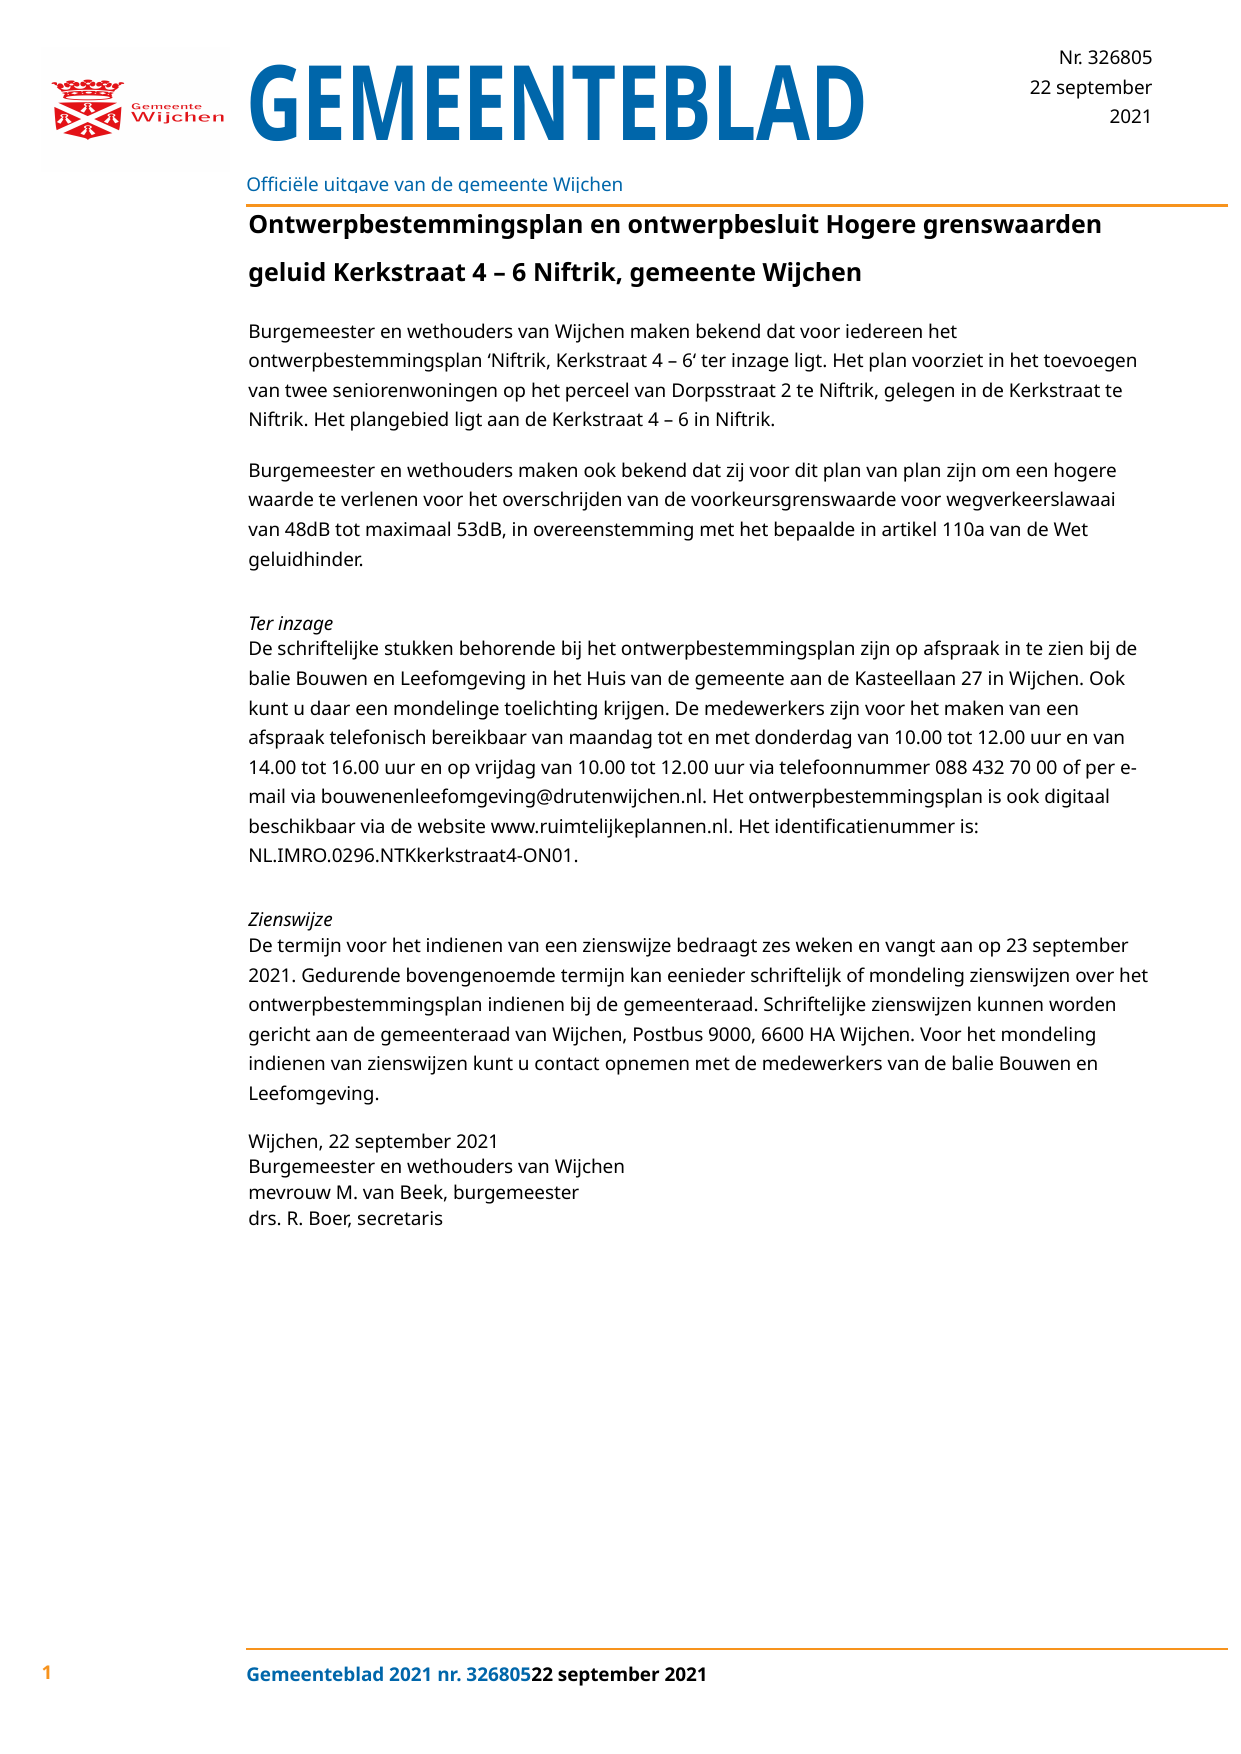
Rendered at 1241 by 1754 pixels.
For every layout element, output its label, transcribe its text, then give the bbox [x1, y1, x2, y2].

text Burgemeester en wethouders van Wijchen [248, 1154, 1152, 1179]
text Burgemeester en wethouders van Wijchen maken bekend dat voor iedereen het ontwerpbestemmingsplan ‘Niftrik, Kerkstraat 4 – 6‘ ter inzage ligt. Het plan voorziet in het toevoegen van twee seniorenwoningen op het perceel van Dorpsstraat 2 te Niftrik, gelegen in de Kerkstraat te Niftrik. Het plangebied ligt aan de Kerkstraat 4 – 6 in Niftrik. [248, 318, 1152, 432]
text Ter inzage [248, 610, 1152, 636]
text mevrouw M. van Beek, burgemeester [248, 1179, 1152, 1205]
text Ontwerpbestemmingsplan en ontwerpbesluit Hogere grenswaarden geluid Kerkstraat 4 – 6 Niftrik, gemeente Wijchen [248, 207, 1152, 288]
text De schriftelijke stukken behorende bij het ontwerpbestemmingsplan zijn op afspraak in te zien bij de balie Bouwen en Leefomgeving in het Huis van de gemeente aan de Kasteellaan 27 in Wijchen. Ook kunt u daar een mondelinge toelichting krijgen. De medewerkers zijn voor het maken van een afspraak telefonisch bereikbaar van maandag tot en met donderdag van 10.00 tot 12.00 uur en van 14.00 tot 16.00 uur en op vrijdag van 10.00 tot 12.00 uur via telefoonnummer 088 432 70 00 of per e-mail via bouwenenleefomgeving@drutenwijchen.nl. Het ontwerpbestemmingsplan is ook digitaal beschikbaar via de website www.ruimtelijkeplannen.nl. Het identificatienummer is: NL.IMRO.0296.NTKkerkstraat4-ON01. [248, 636, 1152, 868]
text Burgemeester en wethouders maken ook bekend dat zij voor dit plan van plan zijn om een hogere waarde te verlenen voor het overschrijden van de voorkeursgrenswaarde voor wegverkeerslawaai van 48dB tot maximaal 53dB, in overeenstemming met het bepaalde in artikel 110a van de Wet geluidhinder. [248, 457, 1152, 572]
picture [41, 47, 231, 172]
text De termijn voor het indienen van een zienswijze bedraagt zes weken en vangt aan op 23 september 2021. Gedurende bovengenoemde termijn kan eenieder schriftelijk of mondeling zienswijzen over het ontwerpbestemmingsplan indienen bij de gemeenteraad. Schriftelijke zienswijzen kunnen worden gericht aan de gemeenteraad van Wijchen, Postbus 9000, 6600 HA Wijchen. Voor het mondeling indienen van zienswijzen kunt u contact opnemen met de medewerkers van de balie Bouwen en Leefomgeving. [248, 932, 1152, 1106]
text drs. R. Boer, secretaris [248, 1205, 1152, 1231]
text Wijchen, 22 september 2021 [248, 1128, 1152, 1154]
text Zienswijze [248, 907, 1152, 932]
